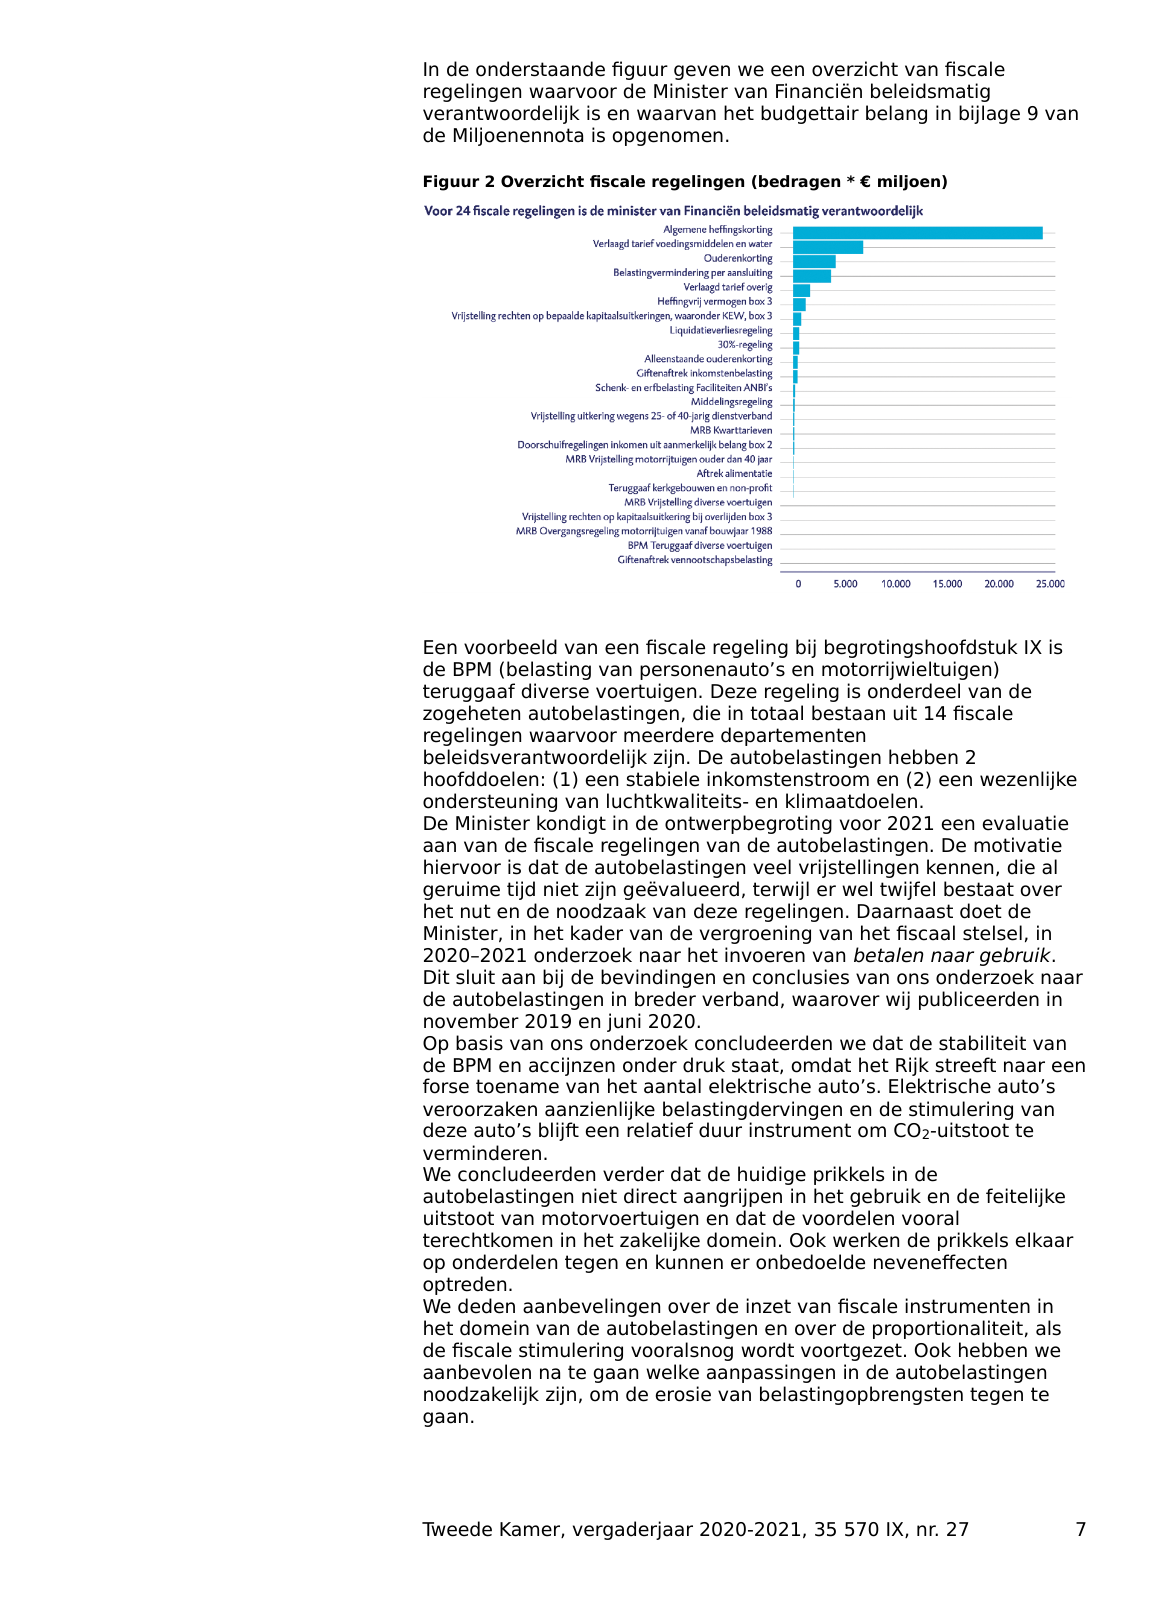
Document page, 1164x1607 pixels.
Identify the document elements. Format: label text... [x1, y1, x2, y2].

text In de onderstaande figuur geven we een overzicht van fiscale regelingen waarvoor de Minister van Financiën beleidsmatig verantwoordelijk is en waarvan het budgettair belang in bijlage 9 van de Miljoenennota is opgenomen. [422, 59, 1087, 147]
text Op basis van ons onderzoek concludeerden we dat de stabiliteit van de BPM en accijnzen onder druk staat, omdat het Rijk streeft naar een forse toename van het aantal elektrische auto’s. Elektrische auto’s veroorzaken aanzienlijke belastingdervingen en de stimulering van deze auto’s blijft een relatief duur instrument om CO2-uitstoot te verminderen. [422, 1032, 1087, 1164]
text We deden aanbevelingen over de inzet van fiscale instrumenten in het domein van de autobelastingen en over de proportionaliteit, als de fiscale stimulering vooralsnog wordt voortgezet. Ook hebben we aanbevolen na te gaan welke aanpassingen in de autobelastingen noodzakelijk zijn, om de erosie van belastingopbrengsten tegen te gaan. [422, 1296, 1087, 1428]
text De Minister kondigt in de ontwerpbegroting voor 2021 een evaluatie aan van de fiscale regelingen van de autobelastingen. De motivatie hiervoor is dat de autobelastingen veel vrijstellingen kennen, die al geruime tijd niet zijn geëvalueerd, terwijl er wel twijfel bestaat over het nut en de noodzaak van deze regelingen. Daarnaast doet de Minister, in het kader van de vergroening van het fiscaal stelsel, in 2020–2021 onderzoek naar het invoeren van betalen naar gebruik. Dit sluit aan bij de bevindingen en conclusies van ons onderzoek naar de autobelastingen in breder verband, waarover wij publiceerden in november 2019 en juni 2020. [422, 813, 1087, 1032]
text We concludeerden verder dat de huidige prikkels in de autobelastingen niet direct aangrijpen in het gebruik en de feitelijke uitstoot van motorvoertuigen en dat de voordelen vooral terechtkomen in het zakelijke domein. Ook werken de prikkels elkaar op onderdelen tegen en kunnen er onbedoelde neveneffecten optreden. [422, 1164, 1087, 1296]
text Een voorbeeld van een fiscale regeling bij begrotingshoofdstuk IX is de BPM (belasting van personenauto’s en motorrijwieltuigen) teruggaaf diverse voertuigen. Deze regeling is onderdeel van de zogeheten autobelastingen, die in totaal bestaan uit 14 fiscale regelingen waarvoor meerdere departementen beleidsverantwoordelijk zijn. De autobelastingen hebben 2 hoofddoelen: (1) een stabiele inkomstenstroom en (2) een wezenlijke ondersteuning van luchtkwaliteits- en klimaatdoelen. [422, 637, 1087, 813]
text Figuur 2 Overzicht fiscale regelingen (bedragen * € miljoen) [422, 173, 1072, 191]
picture [422, 202, 1072, 593]
